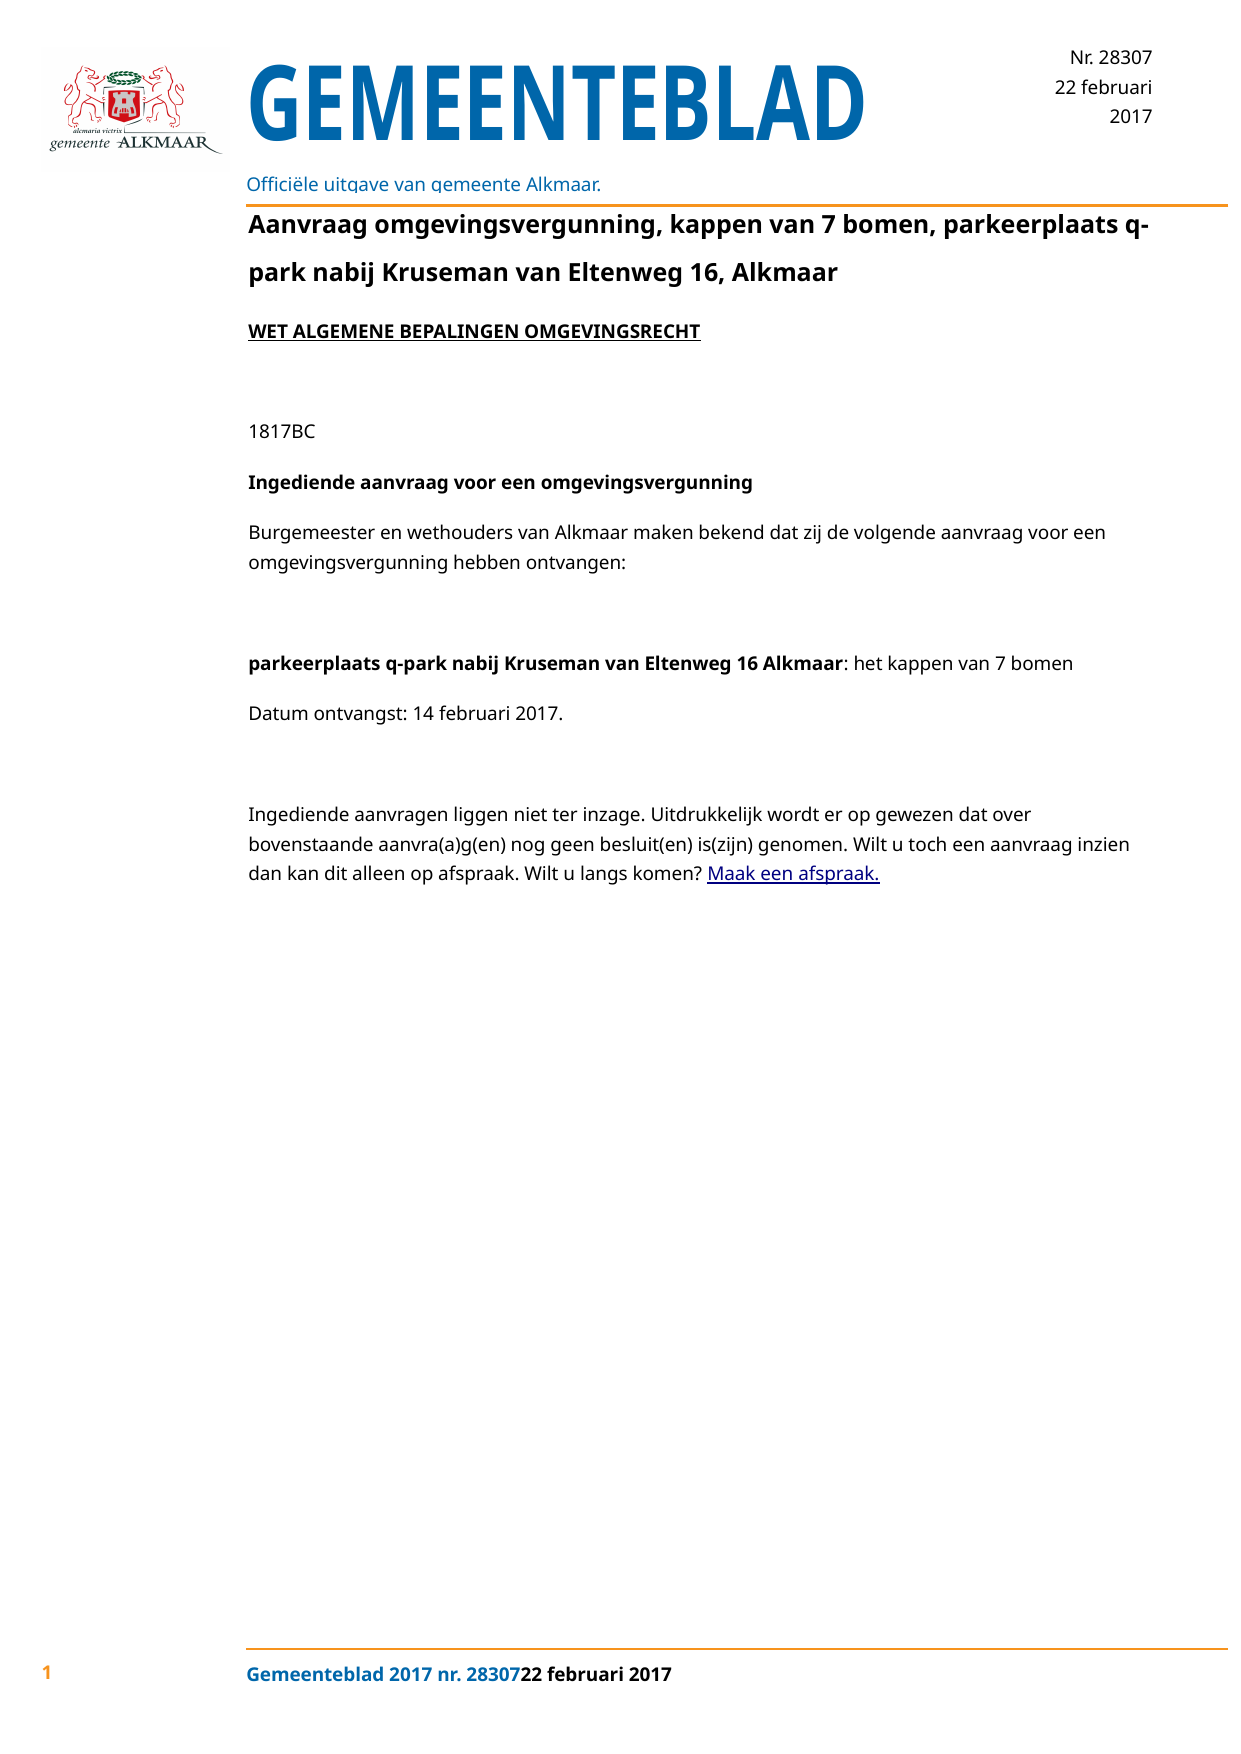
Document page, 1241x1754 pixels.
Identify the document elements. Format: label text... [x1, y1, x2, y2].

picture [41, 47, 231, 172]
text WET ALGEMENE BEPALINGEN OMGEVINGSRECHT [248, 318, 1152, 344]
text Aanvraag omgevingsvergunning, kappen van 7 bomen, parkeerplaats q-park nabij Kruseman van Eltenweg 16, Alkmaar [248, 207, 1152, 288]
text Ingediende aanvragen liggen niet ter inzage. Uitdrukkelijk wordt er op gewezen dat over bovenstaande aanvra(a)g(en) nog geen besluit(en) is(zijn) genomen. Wilt u toch een aanvraag inzien dan kan dit alleen op afspraak. Wilt u langs komen? Maak een afspraak. [248, 801, 1152, 886]
text Burgemeester en wethouders van Alkmaar maken bekend dat zij de volgende aanvraag voor een omgevingsvergunning hebben ontvangen: [248, 519, 1152, 575]
text Datum ontvangst: 14 februari 2017. [248, 700, 1152, 726]
text 1817BC [248, 419, 1152, 444]
text parkeerplaats q-park nabij Kruseman van Eltenweg 16 Alkmaar: het kappen van 7 bomen [248, 650, 1152, 676]
text Ingediende aanvraag voor een omgevingsvergunning [248, 469, 1152, 495]
